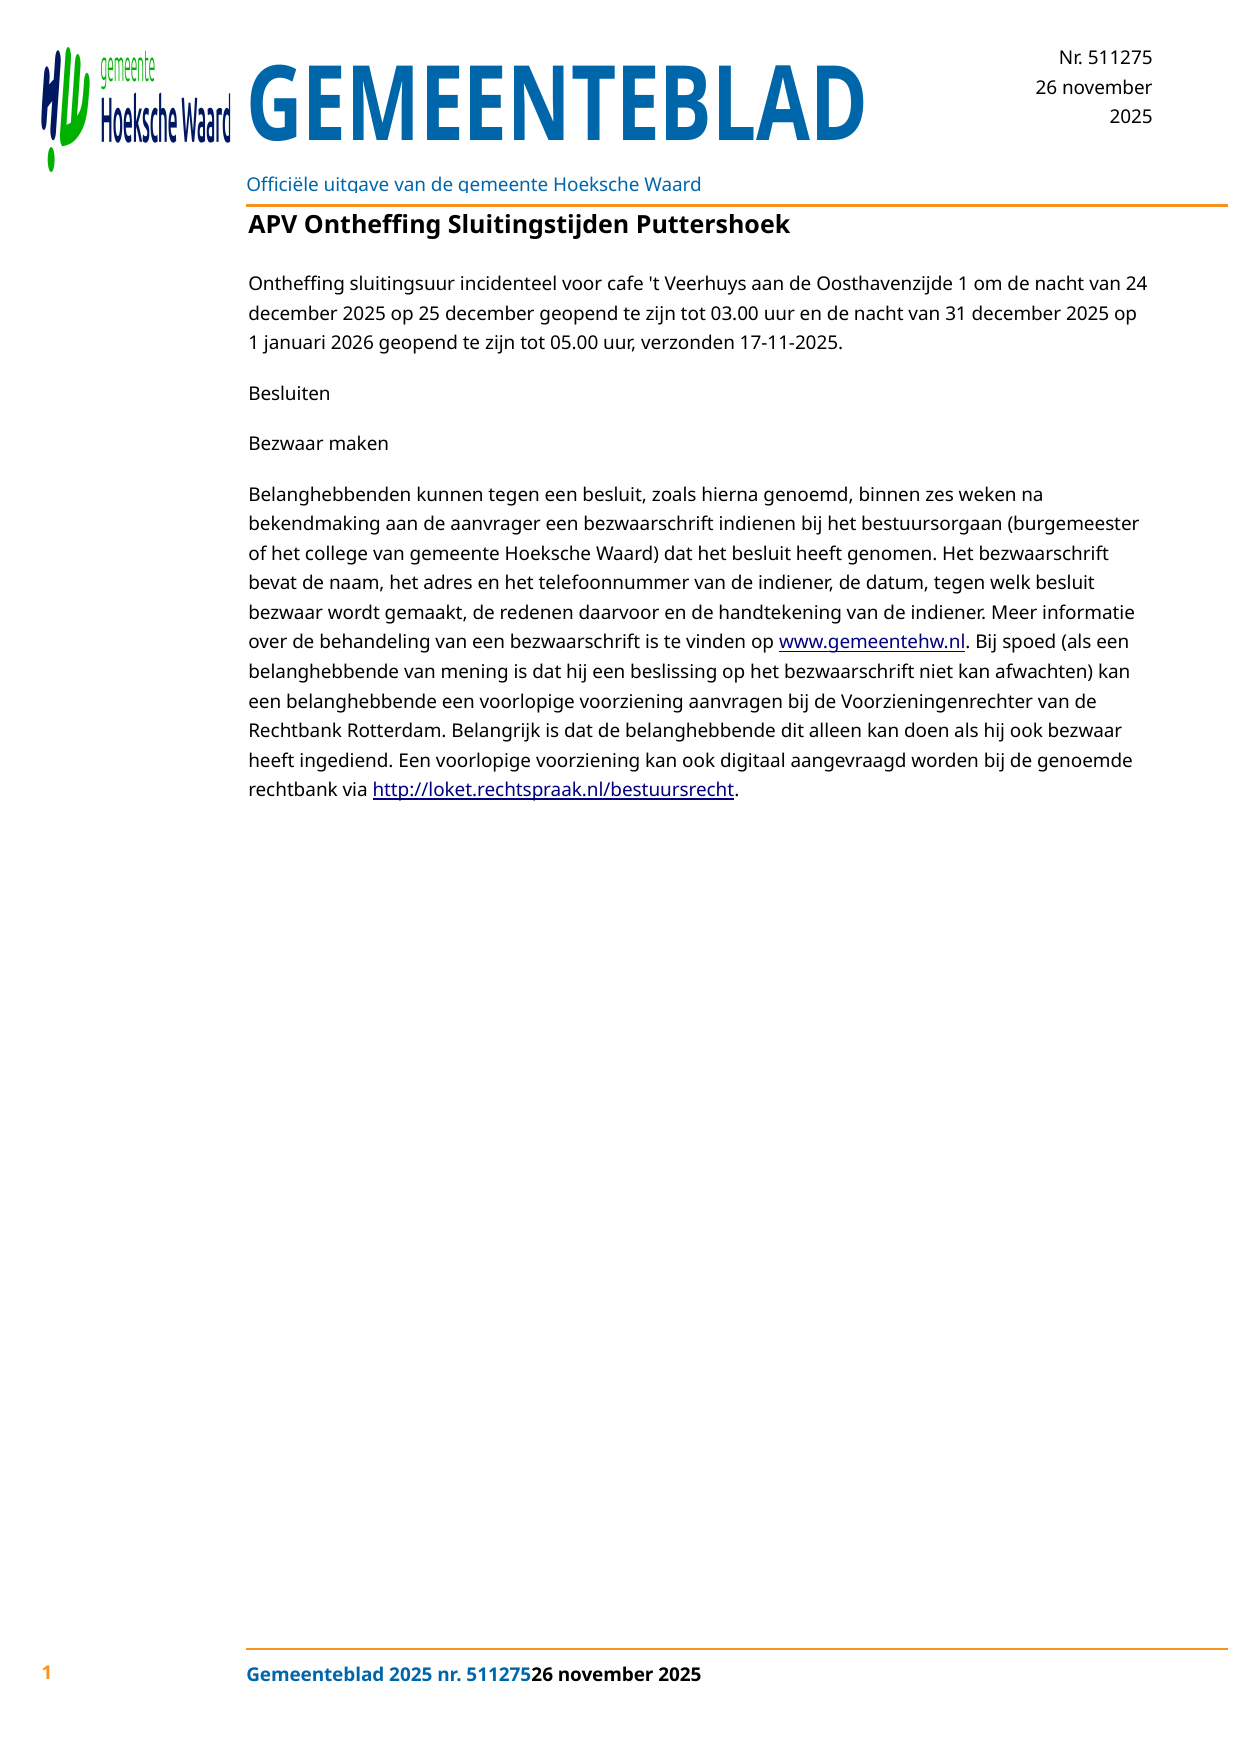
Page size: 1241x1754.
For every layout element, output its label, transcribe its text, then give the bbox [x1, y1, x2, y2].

text APV Ontheffing Sluitingstijden Puttershoek [248, 207, 1152, 241]
picture [41, 47, 231, 172]
text Besluiten [248, 380, 1152, 406]
text Ontheffing sluitingsuur incidenteel voor cafe 't Veerhuys aan de Oosthavenzijde 1 om de nacht van 24 december 2025 op 25 december geopend te zijn tot 03.00 uur en de nacht van 31 december 2025 op 1 januari 2026 geopend te zijn tot 05.00 uur, verzonden 17-11-2025. [248, 270, 1152, 355]
text Bezwaar maken [248, 430, 1152, 456]
text Belanghebbenden kunnen tegen een besluit, zoals hierna genoemd, binnen zes weken na bekendmaking aan de aanvrager een bezwaarschrift indienen bij het bestuursorgaan (burgemeester of het college van gemeente Hoeksche Waard) dat het besluit heeft genomen. Het bezwaarschrift bevat de naam, het adres en het telefoonnummer van de indiener, de datum, tegen welk besluit bezwaar wordt gemaakt, de redenen daarvoor en de handtekening van de indiener. Meer informatie over de behandeling van een bezwaarschrift is te vinden op www.gemeentehw.nl. Bij spoed (als een belanghebbende van mening is dat hij een beslissing op het bezwaarschrift niet kan afwachten) kan een belanghebbende een voorlopige voorziening aanvragen bij de Voorzieningenrechter van de Rechtbank Rotterdam. Belangrijk is dat de belanghebbende dit alleen kan doen als hij ook bezwaar heeft ingediend. Een voorlopige voorziening kan ook digitaal aangevraagd worden bij de genoemde rechtbank via http://loket.rechtspraak.nl/bestuursrecht. [248, 481, 1152, 802]
